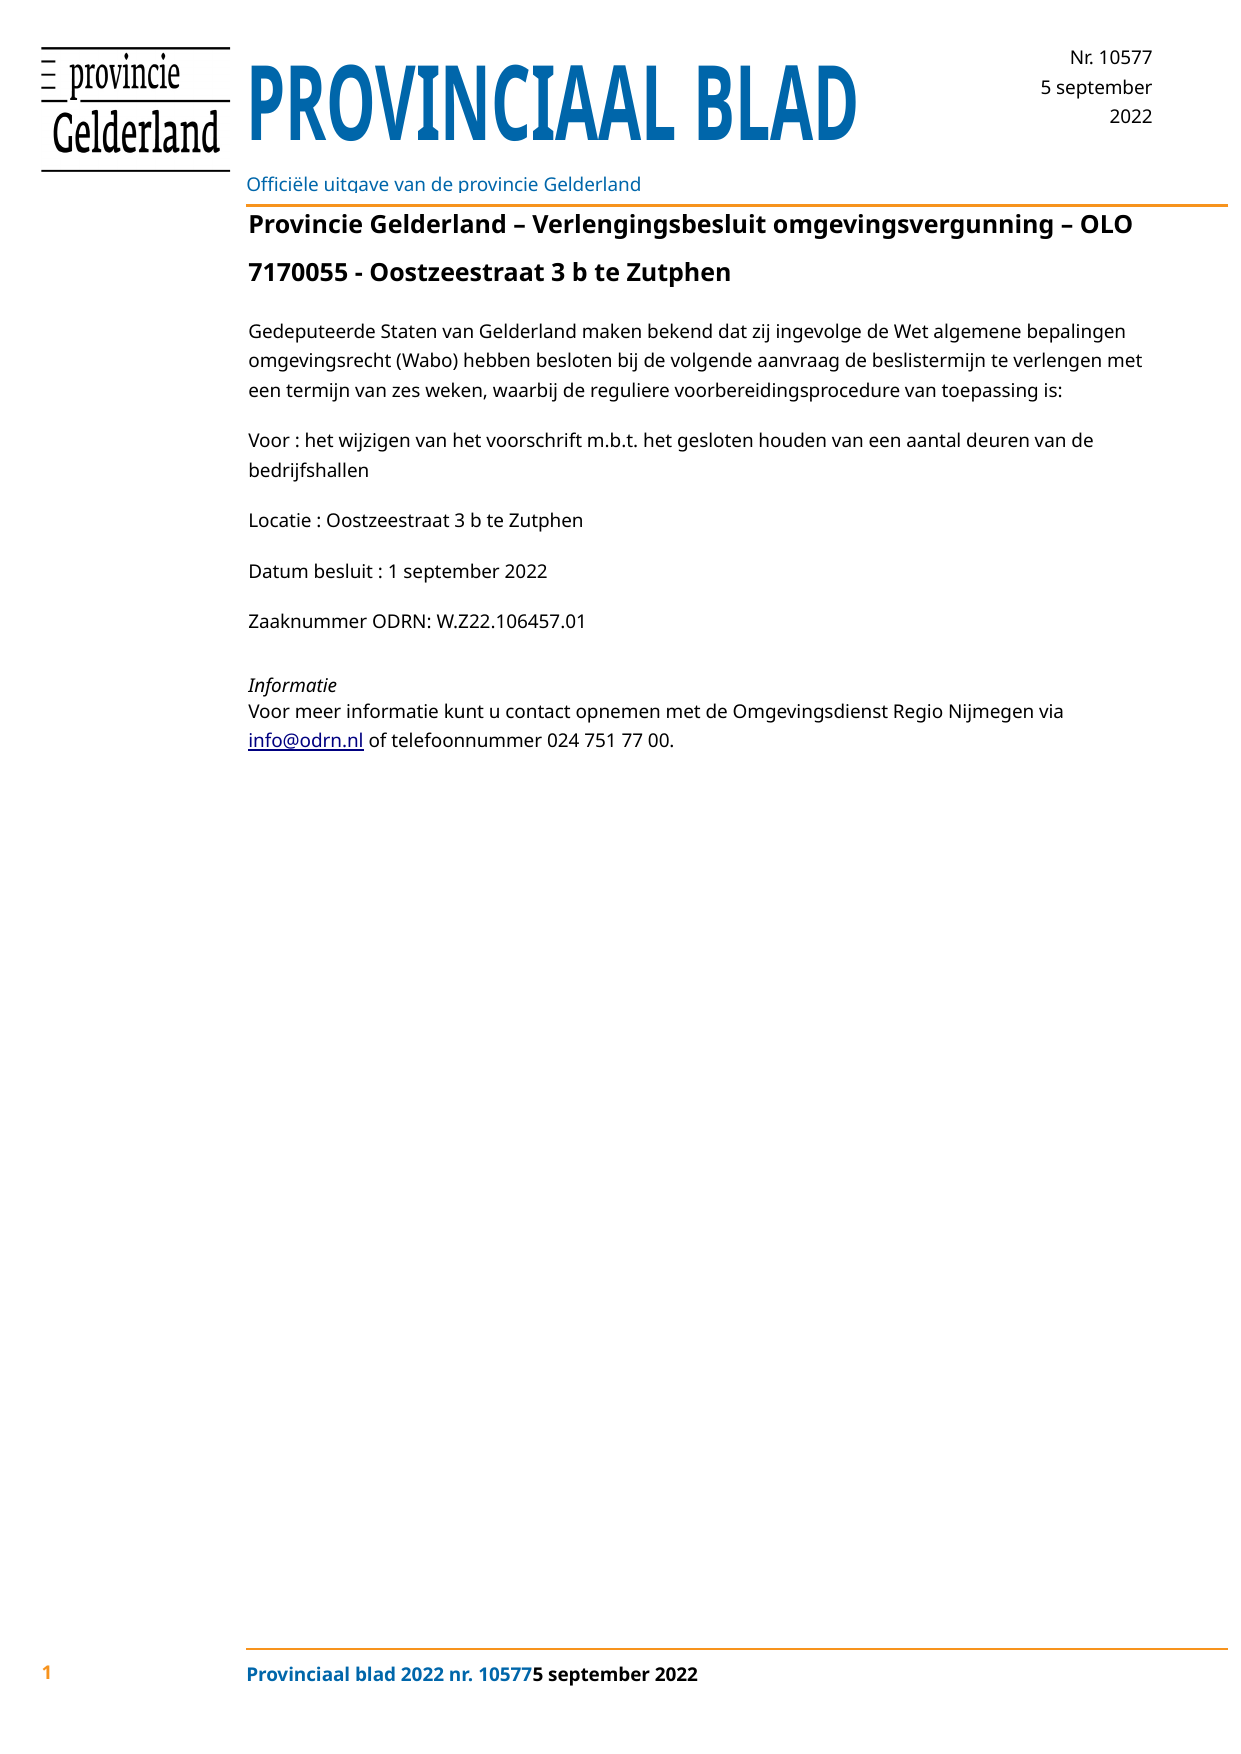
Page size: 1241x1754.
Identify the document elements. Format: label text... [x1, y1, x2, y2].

text Informatie [248, 672, 1152, 698]
text Datum besluit : 1 september 2022 [248, 558, 1152, 584]
text Voor : het wijzigen van het voorschrift m.b.t. het gesloten houden van een aantal deuren van de bedrijfshallen [248, 427, 1152, 483]
text Gedeputeerde Staten van Gelderland maken bekend dat zij ingevolge de Wet algemene bepalingen omgevingsrecht (Wabo) hebben besloten bij de volgende aanvraag de beslistermijn te verlengen met een termijn van zes weken, waarbij de reguliere voorbereidingsprocedure van toepassing is: [248, 318, 1152, 403]
text Provincie Gelderland – Verlengingsbesluit omgevingsvergunning – OLO 7170055 - Oostzeestraat 3 b te Zutphen [248, 207, 1152, 288]
picture [41, 47, 231, 172]
text Voor meer informatie kunt u contact opnemen met de Omgevingsdienst Regio Nijmegen via info@odrn.nl of telefoonnummer 024 751 77 00. [248, 698, 1152, 753]
text Zaaknummer ODRN: W.Z22.106457.01 [248, 608, 1152, 634]
text Locatie : Oostzeestraat 3 b te Zutphen [248, 507, 1152, 533]
